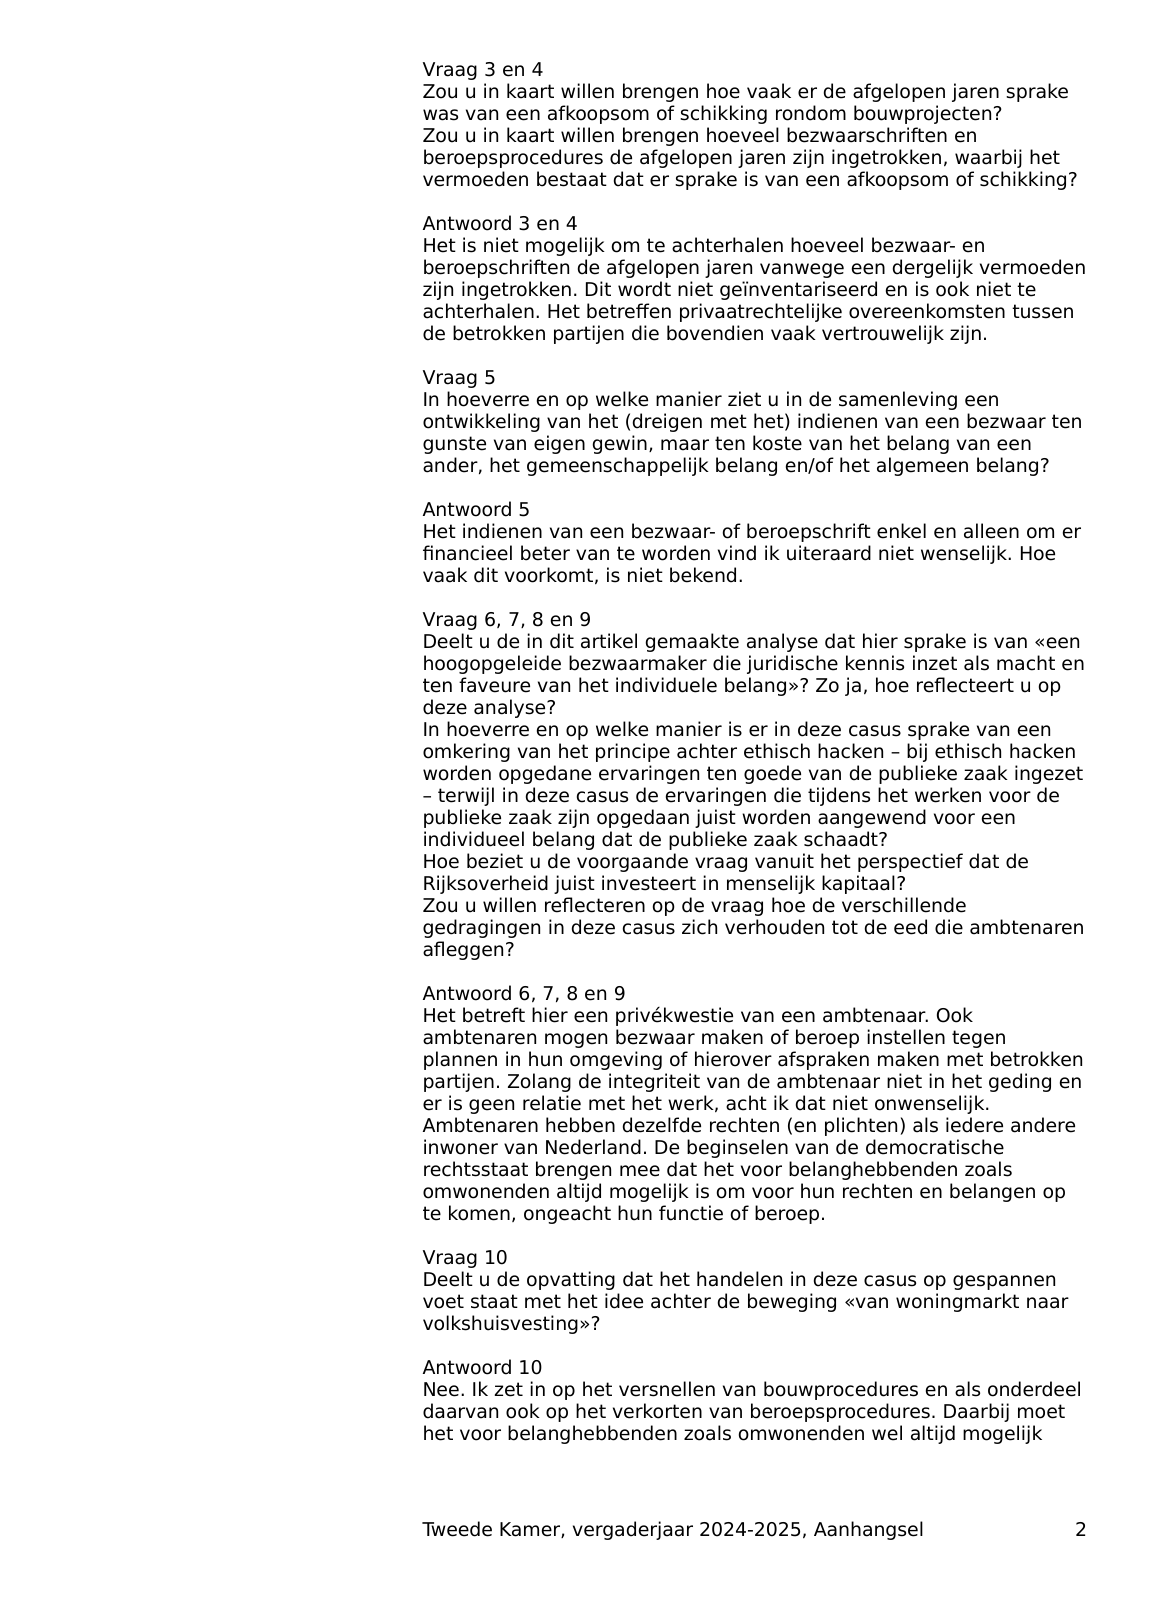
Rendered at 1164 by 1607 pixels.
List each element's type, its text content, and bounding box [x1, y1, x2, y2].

text Antwoord 6, 7, 8 en 9 [422, 983, 1087, 1005]
text Zou u in kaart willen brengen hoe vaak er de afgelopen jaren sprake was van een afkoopsom of schikking rondom bouwprojecten? [422, 81, 1087, 125]
text Vraag 5 [422, 367, 1087, 389]
text Nee. Ik zet in op het versnellen van bouwprocedures en als onderdeel daarvan ook op het verkorten van beroepsprocedures. Daarbij moet het voor belanghebbenden zoals omwonenden wel altijd mogelijk [422, 1379, 1087, 1445]
text Deelt u de in dit artikel gemaakte analyse dat hier sprake is van «een hoogopgeleide bezwaarmaker die juridische kennis inzet als macht en ten faveure van het individuele belang»? Zo ja, hoe reflecteert u op deze analyse? [422, 631, 1087, 719]
text Antwoord 5 [422, 499, 1087, 521]
text Zou u in kaart willen brengen hoeveel bezwaarschriften en beroepsprocedures de afgelopen jaren zijn ingetrokken, waarbij het vermoeden bestaat dat er sprake is van een afkoopsom of schikking? [422, 125, 1087, 191]
text Het indienen van een bezwaar- of beroepschrift enkel en alleen om er financieel beter van te worden vind ik uiteraard niet wenselijk. Hoe vaak dit voorkomt, is niet bekend. [422, 521, 1087, 587]
text Vraag 3 en 4 [422, 59, 1087, 81]
text Het is niet mogelijk om te achterhalen hoeveel bezwaar- en beroepschriften de afgelopen jaren vanwege een dergelijk vermoeden zijn ingetrokken. Dit wordt niet geïnventariseerd en is ook niet te achterhalen. Het betreffen privaatrechtelijke overeenkomsten tussen de betrokken partijen die bovendien vaak vertrouwelijk zijn. [422, 235, 1087, 345]
text Vraag 10 [422, 1247, 1087, 1269]
text Vraag 6, 7, 8 en 9 [422, 609, 1087, 631]
text Zou u willen reflecteren op de vraag hoe de verschillende gedragingen in deze casus zich verhouden tot de eed die ambtenaren afleggen? [422, 895, 1087, 961]
text Deelt u de opvatting dat het handelen in deze casus op gespannen voet staat met het idee achter de beweging «van woningmarkt naar volkshuisvesting»? [422, 1269, 1087, 1335]
text In hoeverre en op welke manier is er in deze casus sprake van een omkering van het principe achter ethisch hacken – bij ethisch hacken worden opgedane ervaringen ten goede van de publieke zaak ingezet – terwijl in deze casus de ervaringen die tijdens het werken voor de publieke zaak zijn opgedaan juist worden aangewend voor een individueel belang dat de publieke zaak schaadt? [422, 719, 1087, 851]
text Het betreft hier een privékwestie van een ambtenaar. Ook ambtenaren mogen bezwaar maken of beroep instellen tegen plannen in hun omgeving of hierover afspraken maken met betrokken partijen. Zolang de integriteit van de ambtenaar niet in het geding en er is geen relatie met het werk, acht ik dat niet onwenselijk. Ambtenaren hebben dezelfde rechten (en plichten) als iedere andere inwoner van Nederland. De beginselen van de democratische rechtsstaat brengen mee dat het voor belanghebbenden zoals omwonenden altijd mogelijk is om voor hun rechten en belangen op te komen, ongeacht hun functie of beroep. [422, 1005, 1087, 1225]
text Antwoord 10 [422, 1357, 1087, 1379]
text Hoe beziet u de voorgaande vraag vanuit het perspectief dat de Rijksoverheid juist investeert in menselijk kapitaal? [422, 851, 1087, 895]
text Antwoord 3 en 4 [422, 213, 1087, 235]
text In hoeverre en op welke manier ziet u in de samenleving een ontwikkeling van het (dreigen met het) indienen van een bezwaar ten gunste van eigen gewin, maar ten koste van het belang van een ander, het gemeenschappelijk belang en/of het algemeen belang? [422, 389, 1087, 477]
